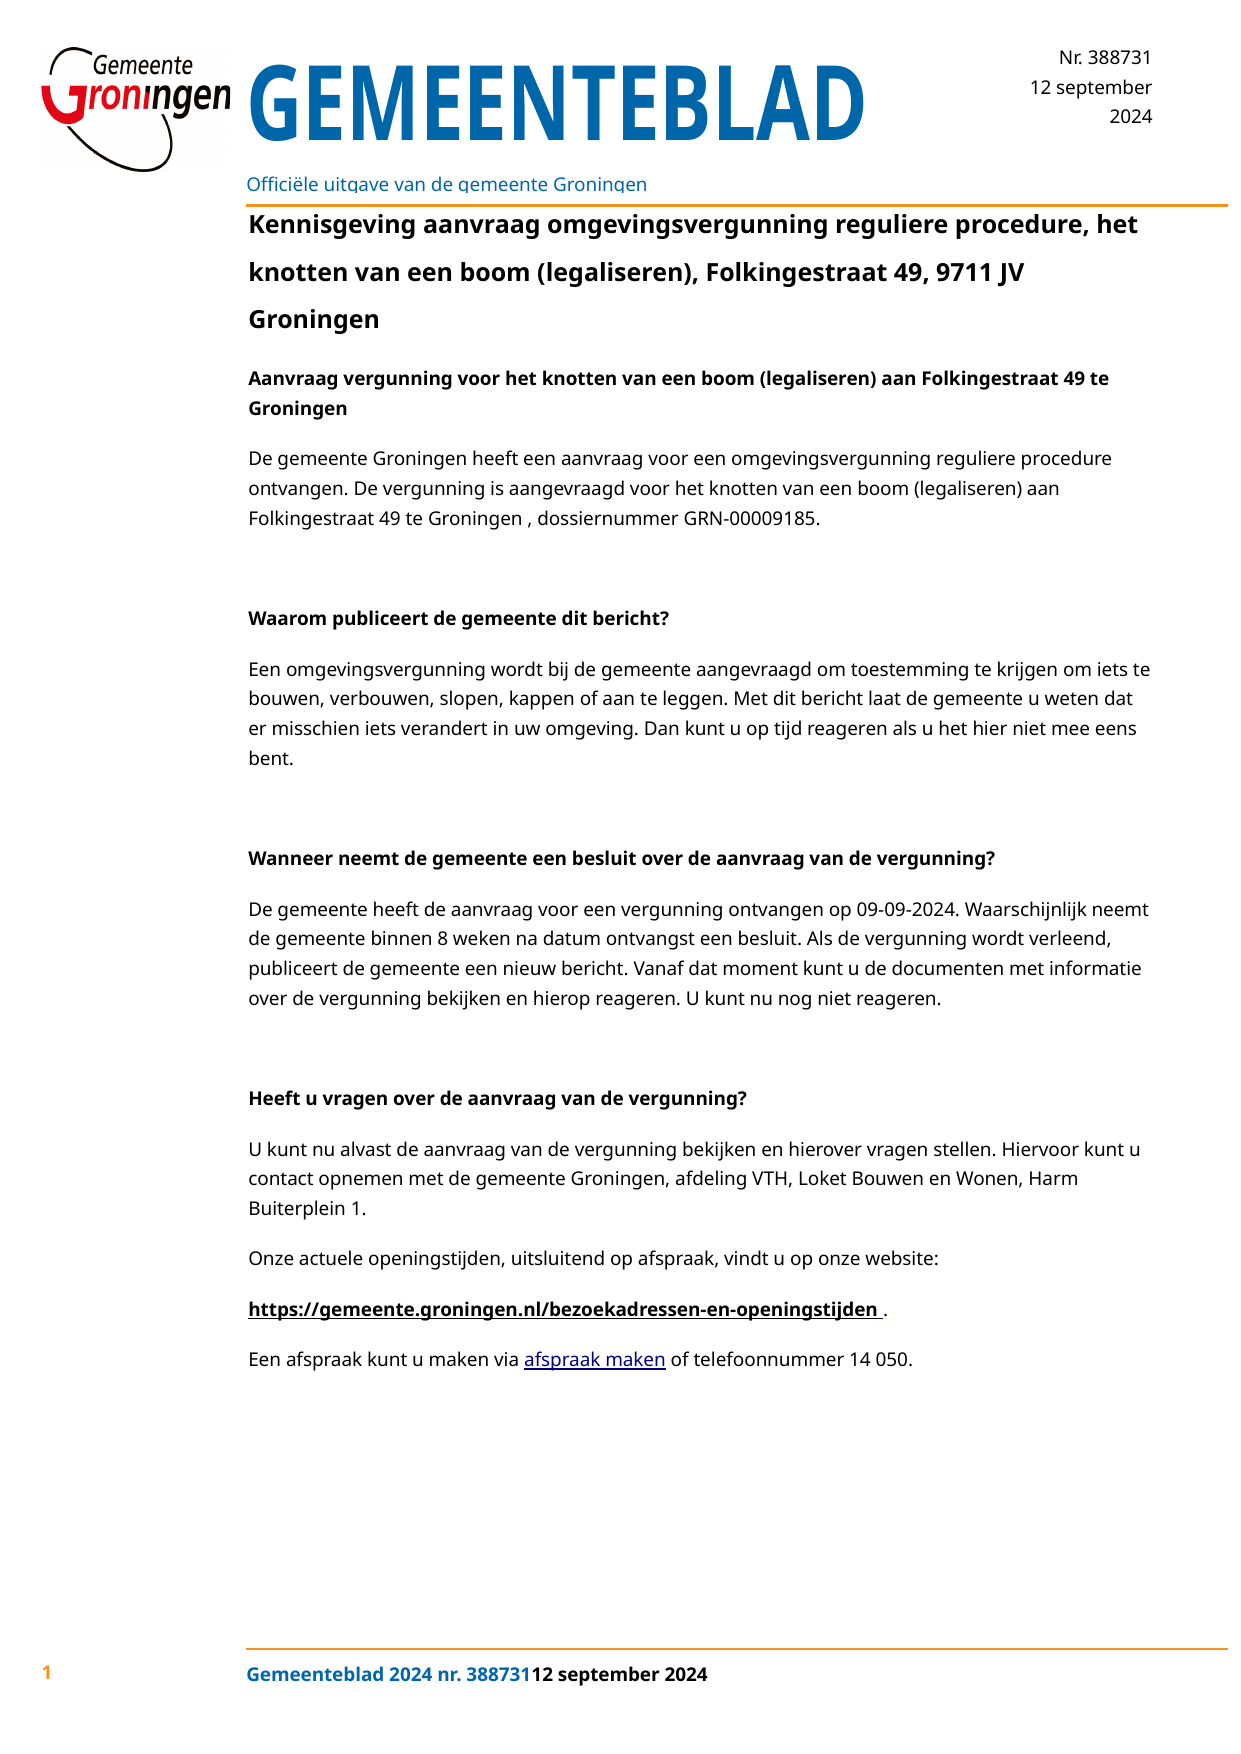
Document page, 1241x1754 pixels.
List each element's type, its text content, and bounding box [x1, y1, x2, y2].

picture [41, 47, 231, 172]
text Wanneer neemt de gemeente een besluit over de aanvraag van de vergunning? [248, 846, 1152, 871]
text De gemeente Groningen heeft een aanvraag voor een omgevingsvergunning reguliere procedure ontvangen. De vergunning is aangevraagd voor het knotten van een boom (legaliseren) aan Folkingestraat 49 te Groningen , dossiernummer GRN-00009185. [248, 446, 1152, 530]
text Waarom publiceert de gemeente dit bericht? [248, 606, 1152, 631]
text Een afspraak kunt u maken via afspraak maken of telefoonnummer 14 050. [248, 1346, 1152, 1372]
text Aanvraag vergunning voor het knotten van een boom (legaliseren) aan Folkingestraat 49 te Groningen [248, 366, 1152, 421]
text Onze actuele openingstijden, uitsluitend op afspraak, vindt u op onze website: [248, 1246, 1152, 1271]
text https://gemeente.groningen.nl/bezoekadressen-en-openingstijden . [248, 1296, 1152, 1322]
text Een omgevingsvergunning wordt bij de gemeente aangevraagd om toestemming te krijgen om iets te bouwen, verbouwen, slopen, kappen of aan te leggen. Met dit bericht laat de gemeente u weten dat er misschien iets verandert in uw omgeving. Dan kunt u op tijd reageren als u het hier niet mee eens bent. [248, 656, 1152, 770]
text De gemeente heeft de aanvraag voor een vergunning ontvangen op 09-09-2024. Waarschijnlijk neemt de gemeente binnen 8 weken na datum ontvangst een besluit. Als de vergunning wordt verleend, publiceert de gemeente een nieuw bericht. Vanaf dat moment kunt u de documenten met informatie over de vergunning bekijken en hierop reageren. U kunt nu nog niet reageren. [248, 896, 1152, 1010]
text U kunt nu alvast de aanvraag van de vergunning bekijken en hierover vragen stellen. Hiervoor kunt u contact opnemen met de gemeente Groningen, afdeling VTH, Loket Bouwen en Wonen, Harm Buiterplein 1. [248, 1136, 1152, 1221]
text Kennisgeving aanvraag omgevingsvergunning reguliere procedure, het knotten van een boom (legaliseren), Folkingestraat 49, 9711 JV Groningen [248, 207, 1152, 336]
text Heeft u vragen over de aanvraag van de vergunning? [248, 1086, 1152, 1111]
